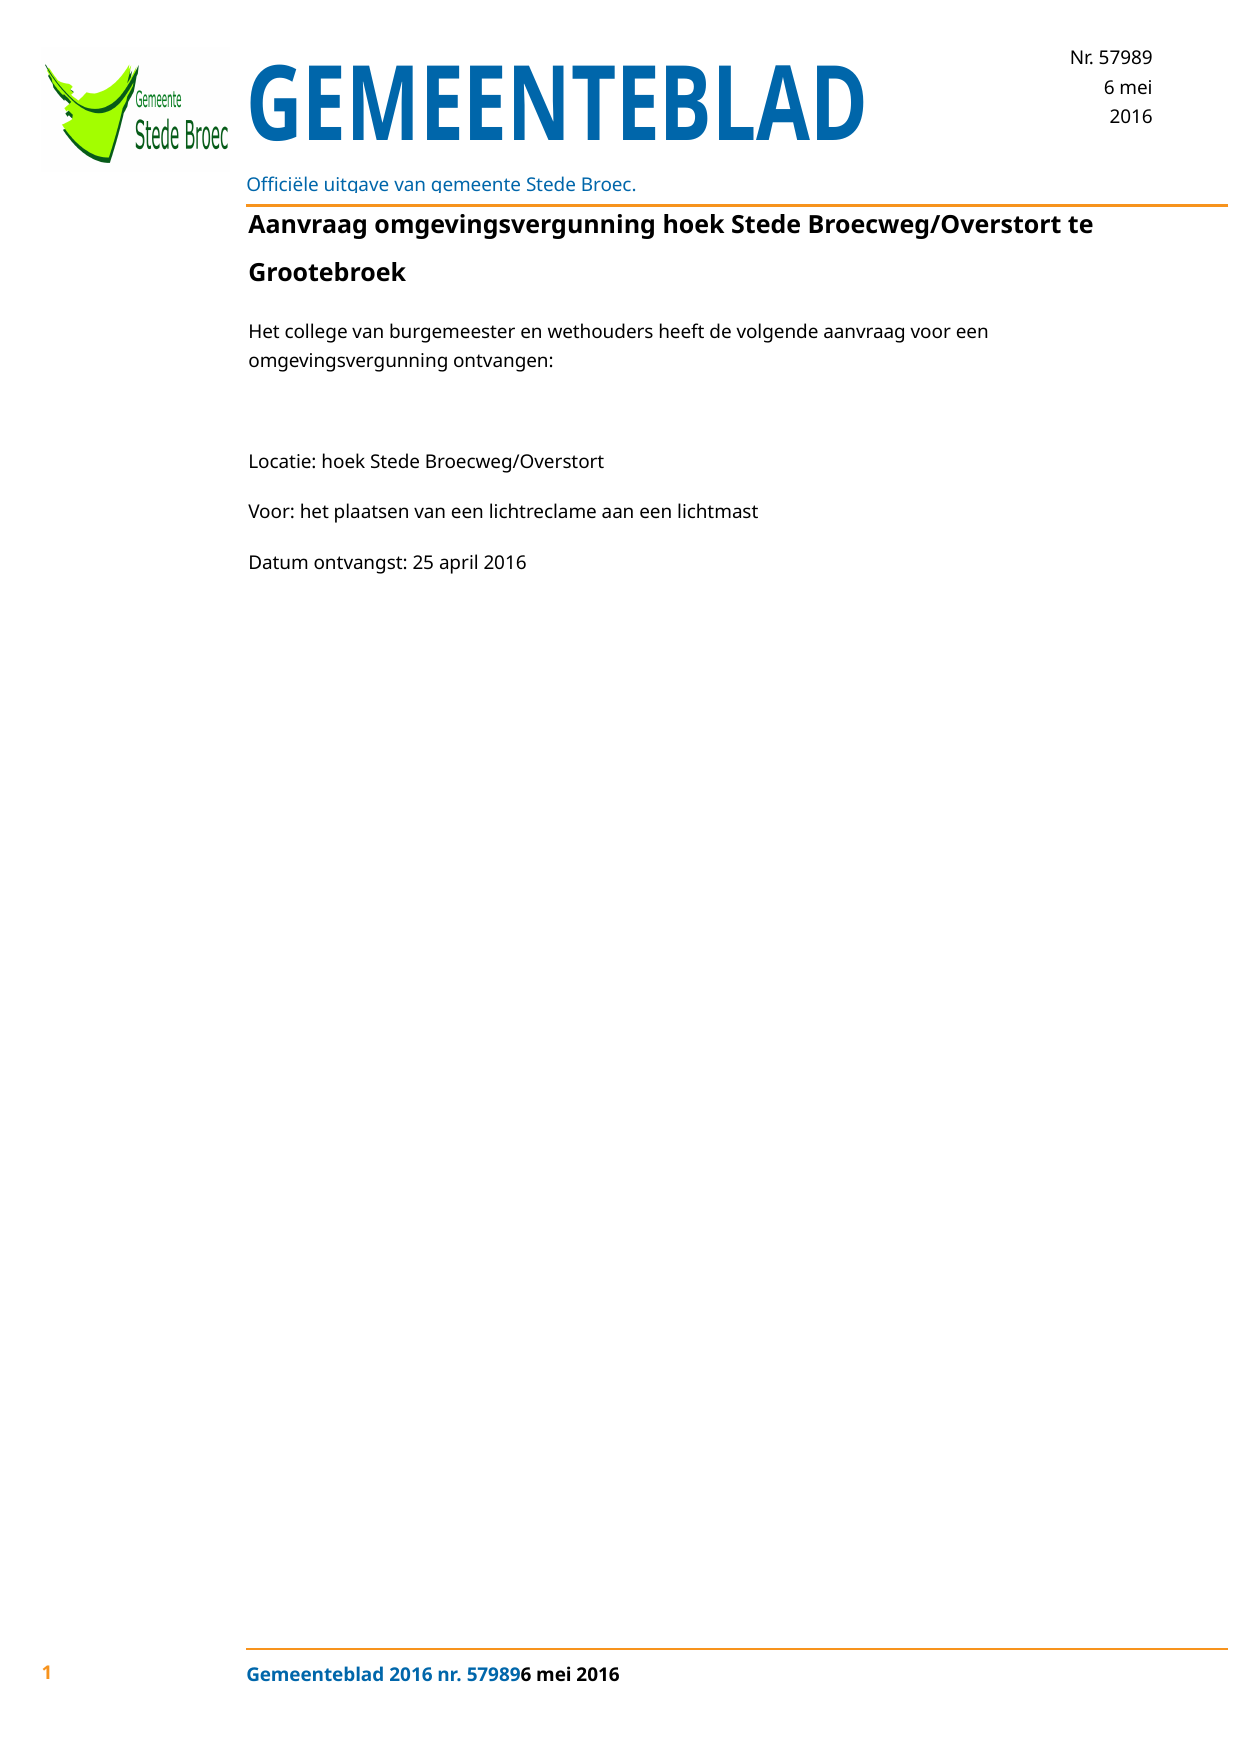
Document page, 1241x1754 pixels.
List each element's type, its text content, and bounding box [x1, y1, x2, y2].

text Het college van burgemeester en wethouders heeft de volgende aanvraag voor een omgevingsvergunning ontvangen: [248, 318, 1152, 373]
text Datum ontvangst: 25 april 2016 [248, 549, 1152, 575]
text Locatie: hoek Stede Broecweg/Overstort [248, 448, 1152, 474]
text Aanvraag omgevingsvergunning hoek Stede Broecweg/Overstort te Grootebroek [248, 207, 1152, 288]
picture [41, 47, 231, 172]
text Voor: het plaatsen van een lichtreclame aan een lichtmast [248, 499, 1152, 524]
